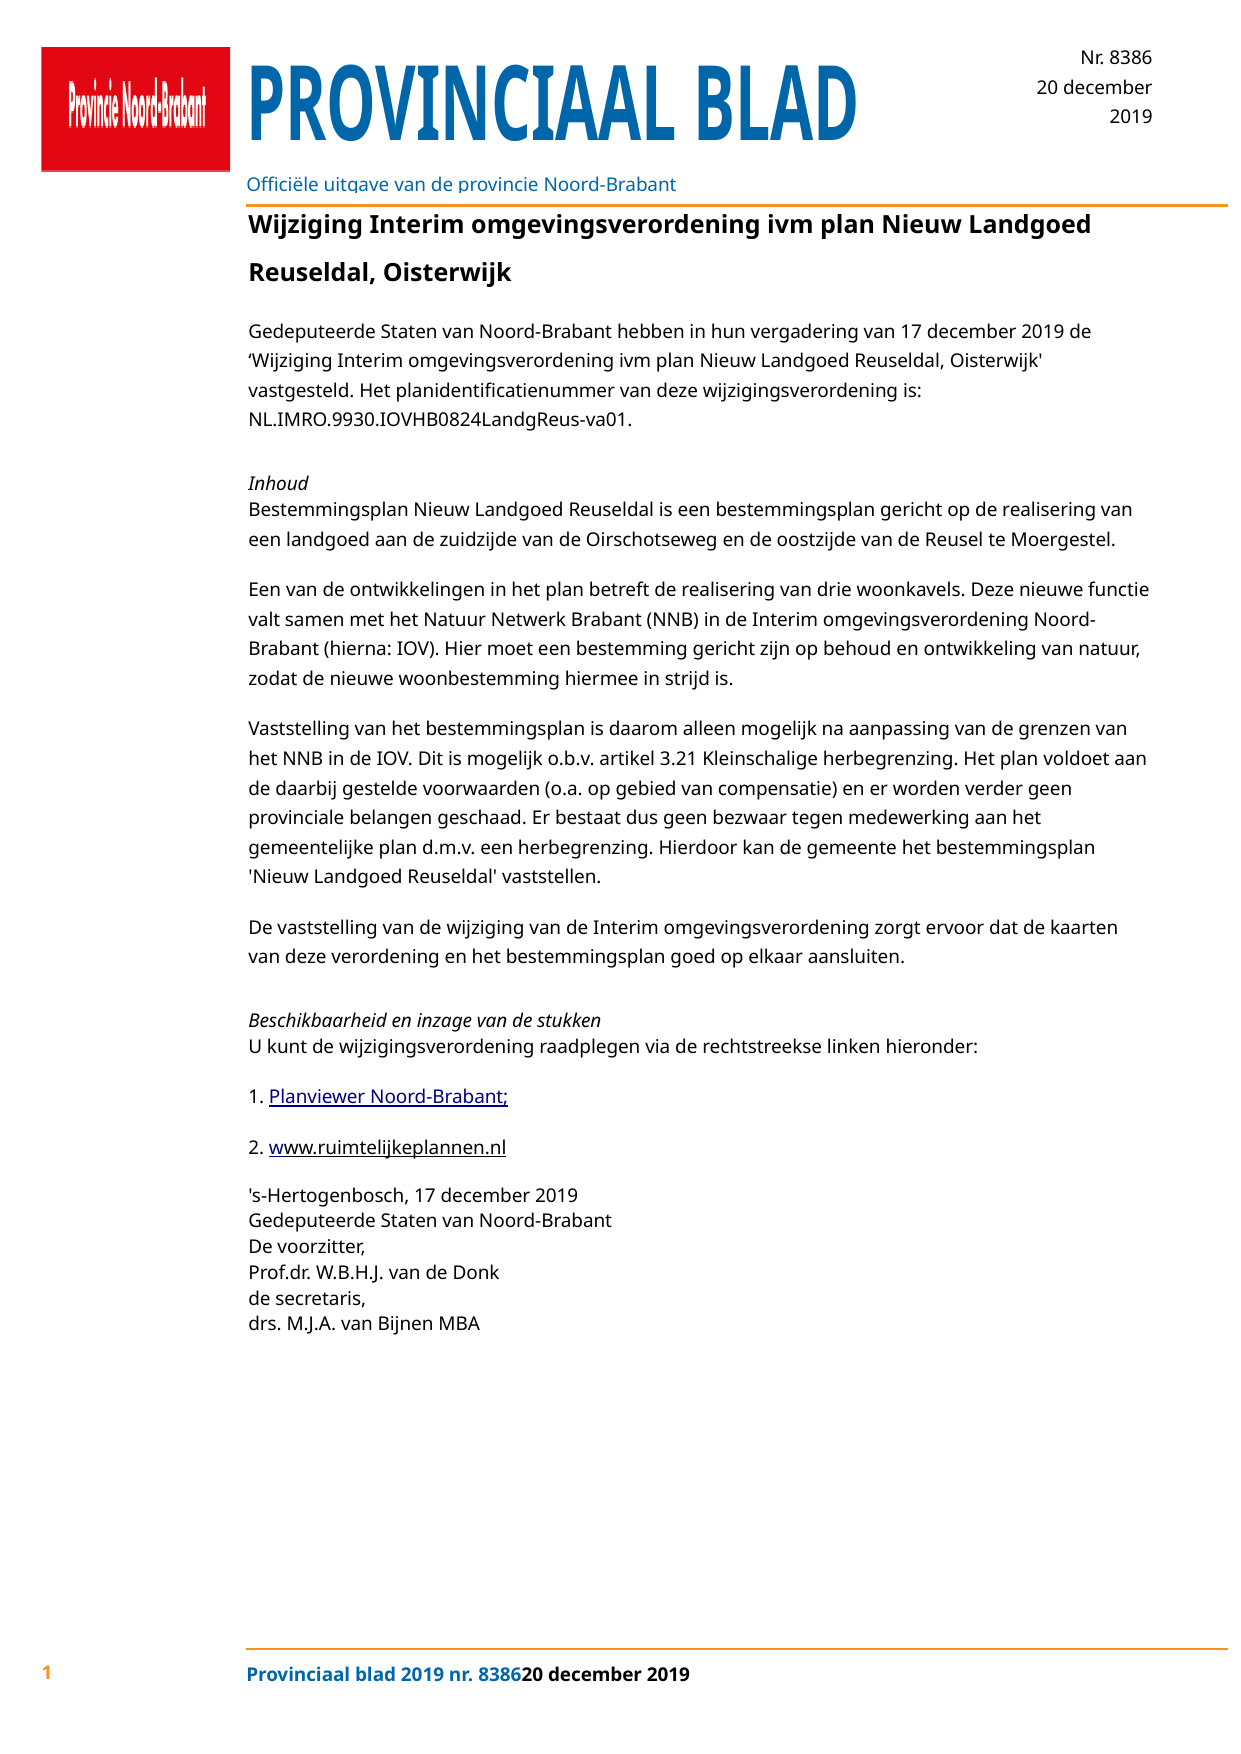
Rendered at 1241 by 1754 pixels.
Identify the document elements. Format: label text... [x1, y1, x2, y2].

text 1. Planviewer Noord-Brabant; [248, 1083, 1152, 1109]
text Gedeputeerde Staten van Noord-Brabant [248, 1207, 1152, 1233]
text Prof.dr. W.B.H.J. van de Donk [248, 1259, 1152, 1285]
text de secretaris, [248, 1285, 1152, 1310]
text Bestemmingsplan Nieuw Landgoed Reuseldal is een bestemmingsplan gericht op de realisering van een landgoed aan de zuidzijde van de Oirschotseweg en de oostzijde van de Reusel te Moergestel. [248, 496, 1152, 552]
text De voorzitter, [248, 1233, 1152, 1259]
picture [41, 47, 231, 172]
text Vaststelling van het bestemmingsplan is daarom alleen mogelijk na aanpassing van de grenzen van het NNB in de IOV. Dit is mogelijk o.b.v. artikel 3.21 Kleinschalige herbegrenzing. Het plan voldoet aan de daarbij gestelde voorwaarden (o.a. op gebied van compensatie) en er worden verder geen provinciale belangen geschaad. Er bestaat dus geen bezwaar tegen medewerking aan het gemeentelijke plan d.m.v. een herbegrenzing. Hierdoor kan de gemeente het bestemmingsplan 'Nieuw Landgoed Reuseldal' vaststellen. [248, 716, 1152, 889]
text U kunt de wijzigingsverordening raadplegen via de rechtstreekse linken hieronder: [248, 1033, 1152, 1059]
text Beschikbaarheid en inzage van de stukken [248, 1007, 1152, 1033]
text Wijziging Interim omgevingsverordening ivm plan Nieuw Landgoed Reuseldal, Oisterwijk [248, 207, 1152, 288]
text De vaststelling van de wijziging van de Interim omgevingsverordening zorgt ervoor dat de kaarten van deze verordening en het bestemmingsplan goed op elkaar aansluiten. [248, 914, 1152, 969]
text Gedeputeerde Staten van Noord-Brabant hebben in hun vergadering van 17 december 2019 de ‘Wijziging Interim omgevingsverordening ivm plan Nieuw Landgoed Reuseldal, Oisterwijk' vastgesteld. Het planidentificatienummer van deze wijzigingsverordening is: NL.IMRO.9930.IOVHB0824LandgReus-va01. [248, 318, 1152, 432]
text Inhoud [248, 471, 1152, 496]
text 's-Hertogenbosch, 17 december 2019 [248, 1182, 1152, 1207]
text Een van de ontwikkelingen in het plan betreft de realisering van drie woonkavels. Deze nieuwe functie valt samen met het Natuur Netwerk Brabant (NNB) in de Interim omgevingsverordening Noord-Brabant (hierna: IOV). Hier moet een bestemming gericht zijn op behoud en ontwikkeling van natuur, zodat de nieuwe woonbestemming hiermee in strijd is. [248, 576, 1152, 691]
text drs. M.J.A. van Bijnen MBA [248, 1310, 1152, 1336]
text 2. www.ruimtelijkeplannen.nl [248, 1134, 1152, 1160]
